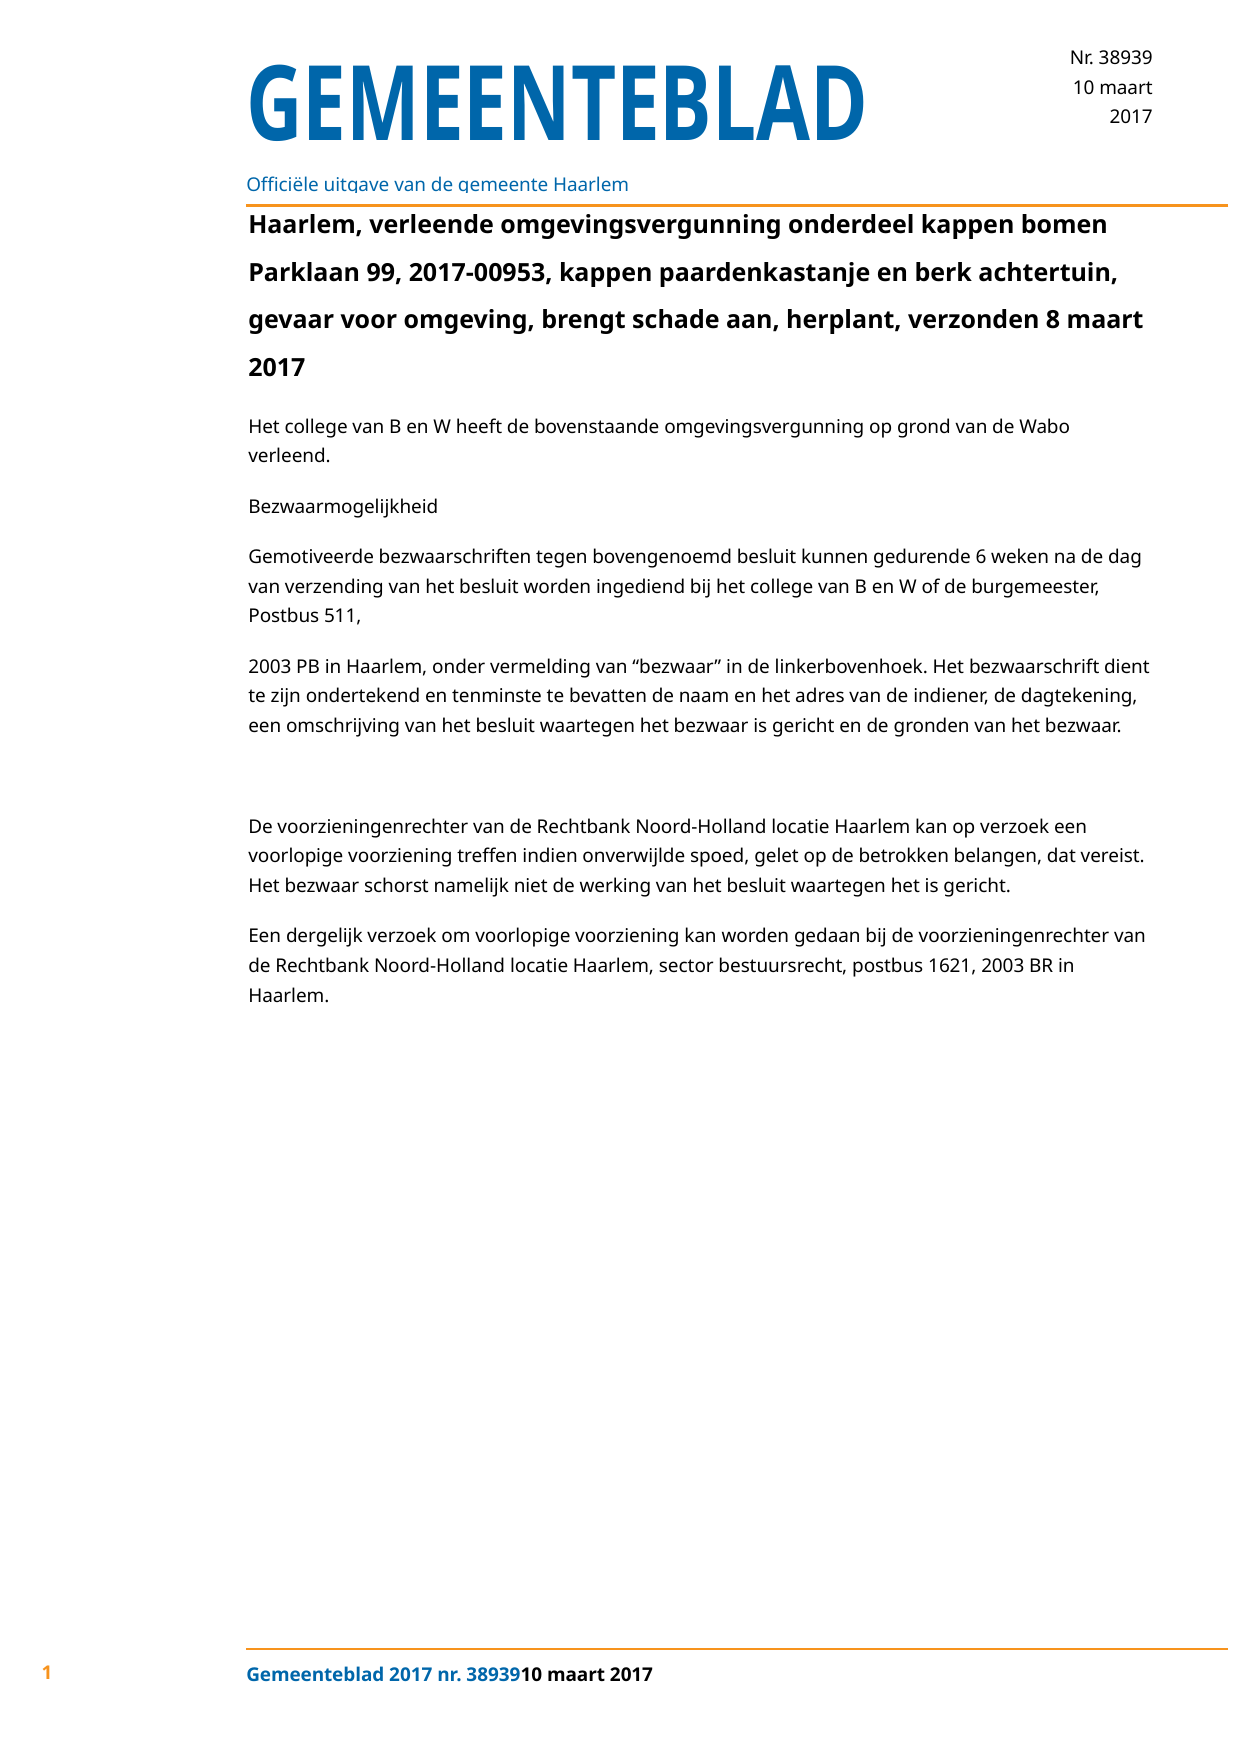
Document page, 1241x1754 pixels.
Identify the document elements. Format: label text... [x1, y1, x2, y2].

text Haarlem, verleende omgevingsvergunning onderdeel kappen bomen Parklaan 99, 2017-00953, kappen paardenkastanje en berk achtertuin, gevaar voor omgeving, brengt schade aan, herplant, verzonden 8 maart 2017 [248, 207, 1152, 384]
text Gemotiveerde bezwaarschriften tegen bovengenoemd besluit kunnen gedurende 6 weken na de dag van verzending van het besluit worden ingediend bij het college van B en W of de burgemeester, Postbus 511, [248, 543, 1152, 628]
text Het college van B en W heeft de bovenstaande omgevingsvergunning op grond van de Wabo verleend. [248, 413, 1152, 468]
picture [41, 47, 231, 172]
text Een dergelijk verzoek om voorlopige voorziening kan worden gedaan bij de voorzieningenrechter van de Rechtbank Noord-Holland locatie Haarlem, sector bestuursrecht, postbus 1621, 2003 BR in Haarlem. [248, 923, 1152, 1008]
text De voorzieningenrechter van de Rechtbank Noord-Holland locatie Haarlem kan op verzoek een voorlopige voorziening treffen indien onverwijlde spoed, gelet op de betrokken belangen, dat vereist. Het bezwaar schorst namelijk niet de werking van het besluit waartegen het is gericht. [248, 813, 1152, 898]
text 2003 PB in Haarlem, onder vermelding van “bezwaar” in de linkerbovenhoek. Het bezwaarschrift dient te zijn ondertekend en tenminste te bevatten de naam en het adres van de indiener, de dagtekening, een omschrijving van het besluit waartegen het bezwaar is gericht en de gronden van het bezwaar. [248, 653, 1152, 738]
text Bezwaarmogelijkheid [248, 493, 1152, 519]
